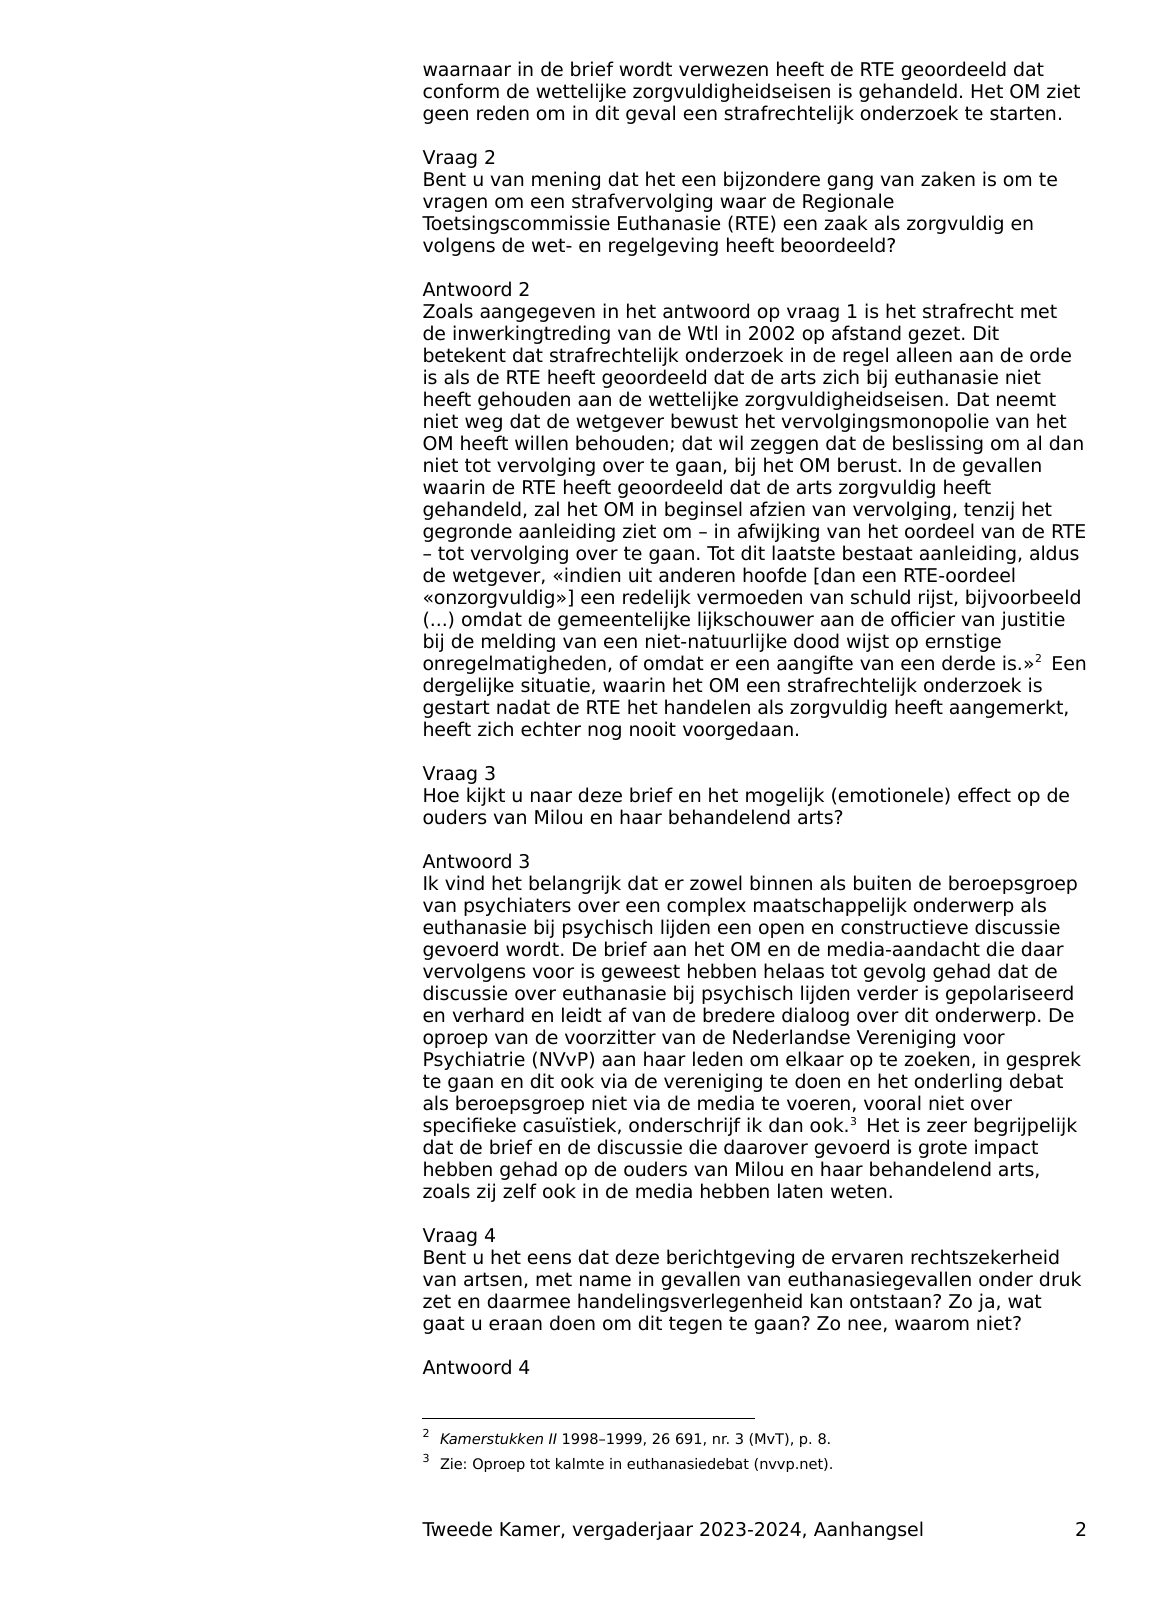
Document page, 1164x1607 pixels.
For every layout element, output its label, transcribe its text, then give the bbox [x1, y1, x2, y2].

text Zoals aangegeven in het antwoord op vraag 1 is het strafrecht met de inwerkingtreding van de Wtl in 2002 op afstand gezet. Dit betekent dat strafrechtelijk onderzoek in de regel alleen aan de orde is als de RTE heeft geoordeeld dat de arts zich bij euthanasie niet heeft gehouden aan de wettelijke zorgvuldigheidseisen. Dat neemt niet weg dat de wetgever bewust het vervolgingsmonopolie van het OM heeft willen behouden; dat wil zeggen dat de beslissing om al dan niet tot vervolging over te gaan, bij het OM berust. In de gevallen waarin de RTE heeft geoordeeld dat de arts zorgvuldig heeft gehandeld, zal het OM in beginsel afzien van vervolging, tenzij het gegronde aanleiding ziet om – in afwijking van het oordeel van de RTE – tot vervolging over te gaan. Tot dit laatste bestaat aanleiding, aldus de wetgever, «indien uit anderen hoofde [dan een RTE-oordeel «onzorgvuldig»] een redelijk vermoeden van schuld rijst, bijvoorbeeld (...) omdat de gemeentelijke lijkschouwer aan de officier van justitie bij de melding van een niet-natuurlijke dood wijst op ernstige onregelmatigheden, of omdat er een aangifte van een derde is.» Een dergelijke situatie, waarin het OM een strafrechtelijk onderzoek is gestart nadat de RTE het handelen als zorgvuldig heeft aangemerkt, heeft zich echter nog nooit voorgedaan. [422, 301, 1087, 741]
text Hoe kijkt u naar deze brief en het mogelijk (emotionele) effect op de ouders van Milou en haar behandelend arts? [422, 785, 1087, 829]
text Bent u het eens dat deze berichtgeving de ervaren rechtszekerheid van artsen, met name in gevallen van euthanasiegevallen onder druk zet en daarmee handelingsverlegenheid kan ontstaan? Zo ja, wat gaat u eraan doen om dit tegen te gaan? Zo nee, waarom niet? [422, 1247, 1087, 1335]
text Zie: Oproep tot kalmte in euthanasiedebat (nvvp.net). [422, 1452, 1087, 1474]
text Antwoord 4 [422, 1357, 1087, 1379]
text Ik vind het belangrijk dat er zowel binnen als buiten de beroepsgroep van psychiaters over een complex maatschappelijk onderwerp als euthanasie bij psychisch lijden een open en constructieve discussie gevoerd wordt. De brief aan het OM en de media-aandacht die daar vervolgens voor is geweest hebben helaas tot gevolg gehad dat de discussie over euthanasie bij psychisch lijden verder is gepolariseerd en verhard en leidt af van de bredere dialoog over dit onderwerp. De oproep van de voorzitter van de Nederlandse Vereniging voor Psychiatrie (NVvP) aan haar leden om elkaar op te zoeken, in gesprek te gaan en dit ook via de vereniging te doen en het onderling debat als beroepsgroep niet via de media te voeren, vooral niet over specifieke casuïstiek, onderschrijf ik dan ook. Het is zeer begrijpelijk dat de brief en de discussie die daarover gevoerd is grote impact hebben gehad op de ouders van Milou en haar behandelend arts, zoals zij zelf ook in de media hebben laten weten. [422, 873, 1087, 1203]
text Bent u van mening dat het een bijzondere gang van zaken is om te vragen om een strafvervolging waar de Regionale Toetsingscommissie Euthanasie (RTE) een zaak als zorgvuldig en volgens de wet- en regelgeving heeft beoordeeld? [422, 169, 1087, 257]
text Vraag 3 [422, 763, 1087, 785]
text Kamerstukken II 1998–1999, 26 691, nr. 3 (MvT), p. 8. [422, 1427, 1087, 1449]
text Antwoord 2 [422, 279, 1087, 301]
text Antwoord 3 [422, 851, 1087, 873]
text Vraag 2 [422, 147, 1087, 169]
text Vraag 4 [422, 1225, 1087, 1247]
text waarnaar in de brief wordt verwezen heeft de RTE geoordeeld dat conform de wettelijke zorgvuldigheidseisen is gehandeld. Het OM ziet geen reden om in dit geval een strafrechtelijk onderzoek te starten. [422, 59, 1087, 125]
